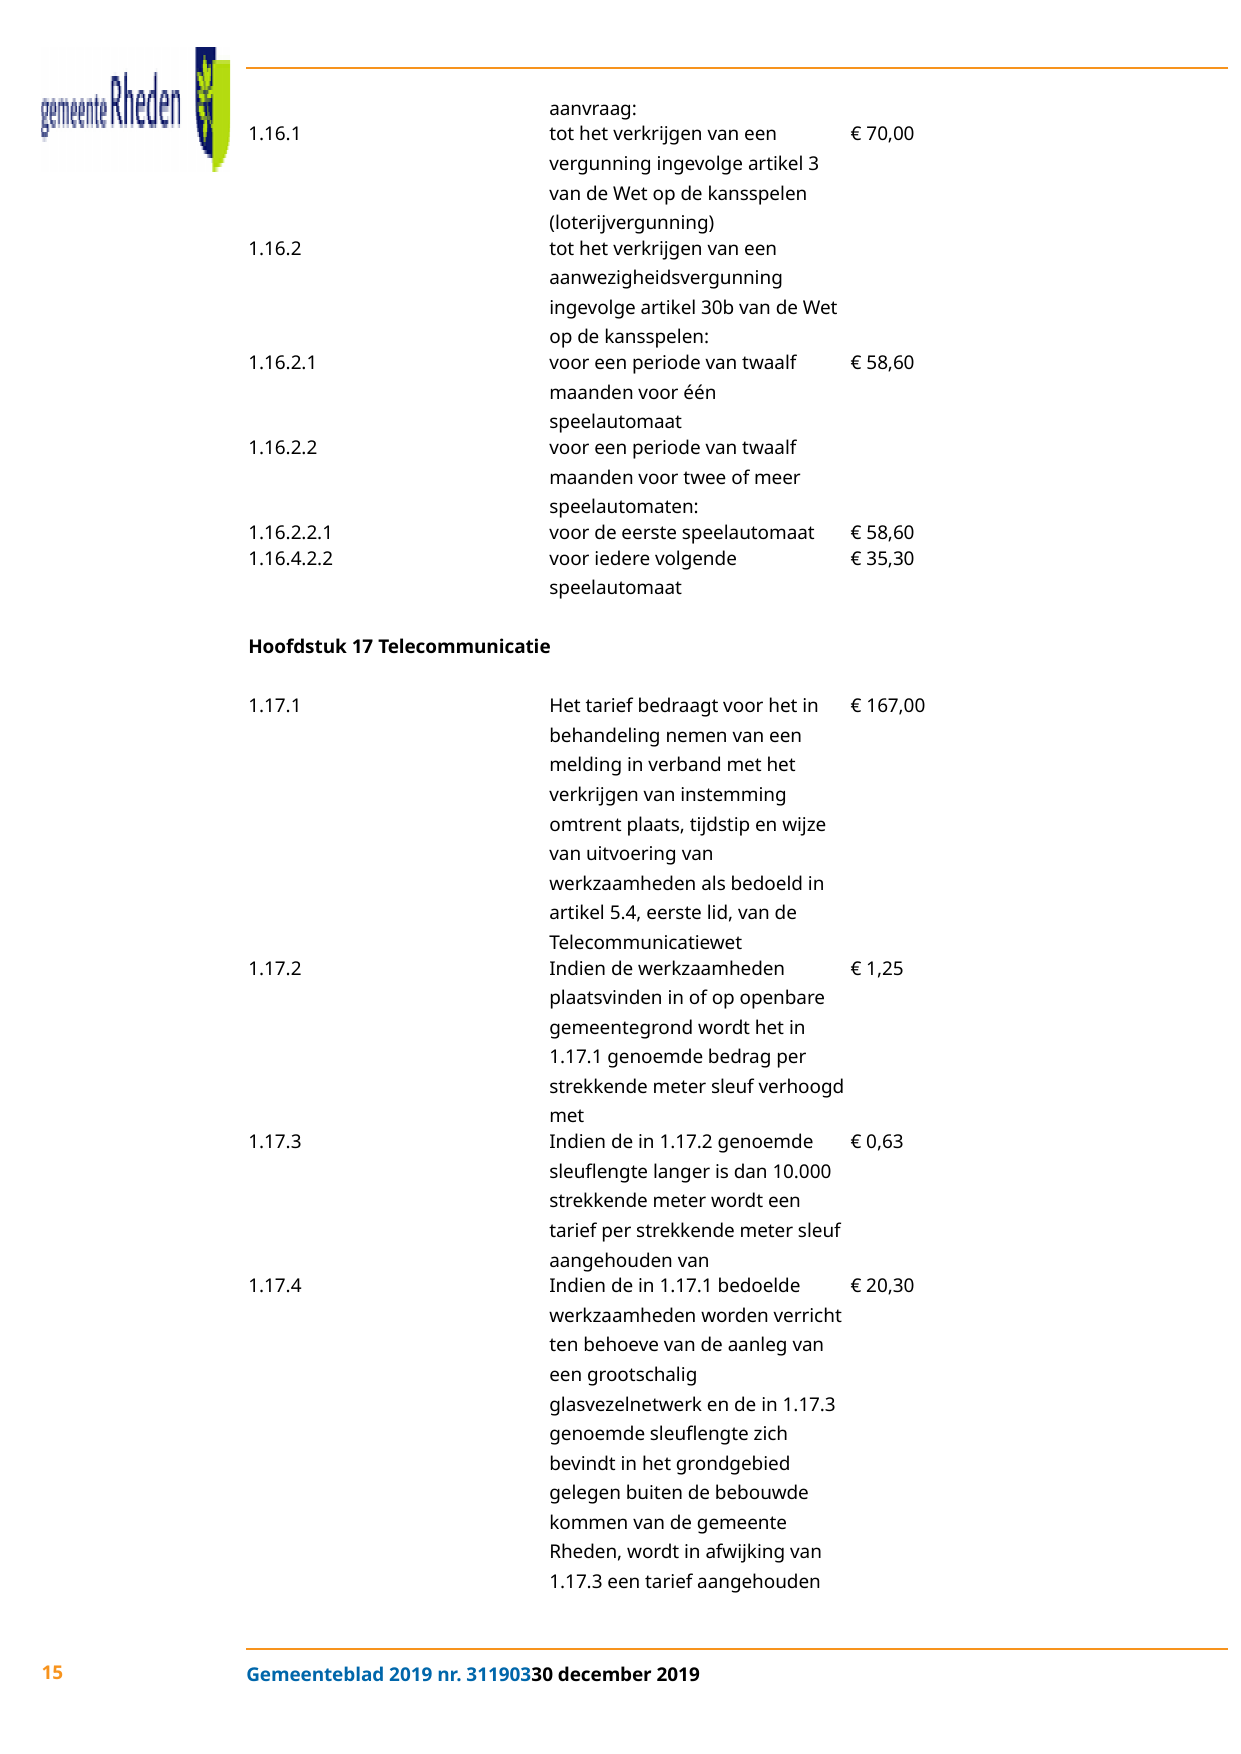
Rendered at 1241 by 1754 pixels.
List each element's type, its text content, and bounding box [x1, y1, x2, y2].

table_cell € 0,63 [850, 1129, 1152, 1272]
table_cell 1.16.4.2.2 [248, 545, 549, 600]
text Hoofdstuk 17 Telecommunicatie [248, 633, 1152, 659]
table_cell € 70,00 [850, 121, 1152, 235]
table_cell 1.16.1 [248, 121, 549, 235]
table_cell 1.16.2.2 [248, 434, 549, 519]
table_cell voor iedere volgende speelautomaat [549, 545, 850, 600]
table_cell 1.16.2 [248, 235, 549, 349]
table_cell [850, 434, 1152, 519]
table_cell € 20,30 [850, 1273, 1152, 1594]
table_header 1.17.1 [248, 693, 549, 955]
table_cell Indien de werkzaamheden plaatsvinden in of op openbare gemeentegrond wordt het in 1.17.1 genoemde bedrag per strekkende meter sleuf verhoogd met [549, 955, 850, 1128]
table_cell tot het verkrijgen van een vergunning ingevolge artikel 3 van de Wet op de kansspelen (loterijvergunning) [549, 121, 850, 235]
table_cell tot het verkrijgen van een aanwezigheidsvergunning ingevolge artikel 30b van de Wet op de kansspelen: [549, 235, 850, 349]
table_cell € 58,60 [850, 519, 1152, 545]
table_cell voor de eerste speelautomaat [549, 519, 850, 545]
table_cell Indien de in 1.17.1 bedoelde werkzaamheden worden verricht ten behoeve van de aanleg van een grootschalig glasvezelnetwerk en de in 1.17.3 genoemde sleuflengte zich bevindt in het grondgebied gelegen buiten de bebouwde kommen van de gemeente Rheden, wordt in afwijking van 1.17.3 een tarief aangehouden [549, 1273, 850, 1594]
table_cell 1.17.3 [248, 1129, 549, 1272]
table_header € 167,00 [850, 693, 1152, 955]
table_cell [850, 235, 1152, 349]
table_header [248, 95, 549, 121]
table_header aanvraag: [549, 95, 850, 121]
table_cell € 58,60 [850, 350, 1152, 434]
table_cell € 35,30 [850, 545, 1152, 600]
table_cell 1.16.2.2.1 [248, 519, 549, 545]
table_cell 1.17.2 [248, 955, 549, 1128]
table_cell Indien de in 1.17.2 genoemde sleuflengte langer is dan 10.000 strekkende meter wordt een tarief per strekkende meter sleuf aangehouden van [549, 1129, 850, 1272]
table_header Het tarief bedraagt voor het in behandeling nemen van een melding in verband met het verkrijgen van instemming omtrent plaats, tijdstip en wijze van uitvoering van werkzaamheden als bedoeld in artikel 5.4, eerste lid, van de Telecommunicatiewet [549, 693, 850, 955]
table_cell 1.17.4 [248, 1273, 549, 1594]
table_cell 1.16.2.1 [248, 350, 549, 434]
table_cell voor een periode van twaalf maanden voor één speelautomaat [549, 350, 850, 434]
picture [41, 47, 231, 172]
table_header [850, 95, 1152, 121]
table_cell voor een periode van twaalf maanden voor twee of meer speelautomaten: [549, 434, 850, 519]
table_cell € 1,25 [850, 955, 1152, 1128]
